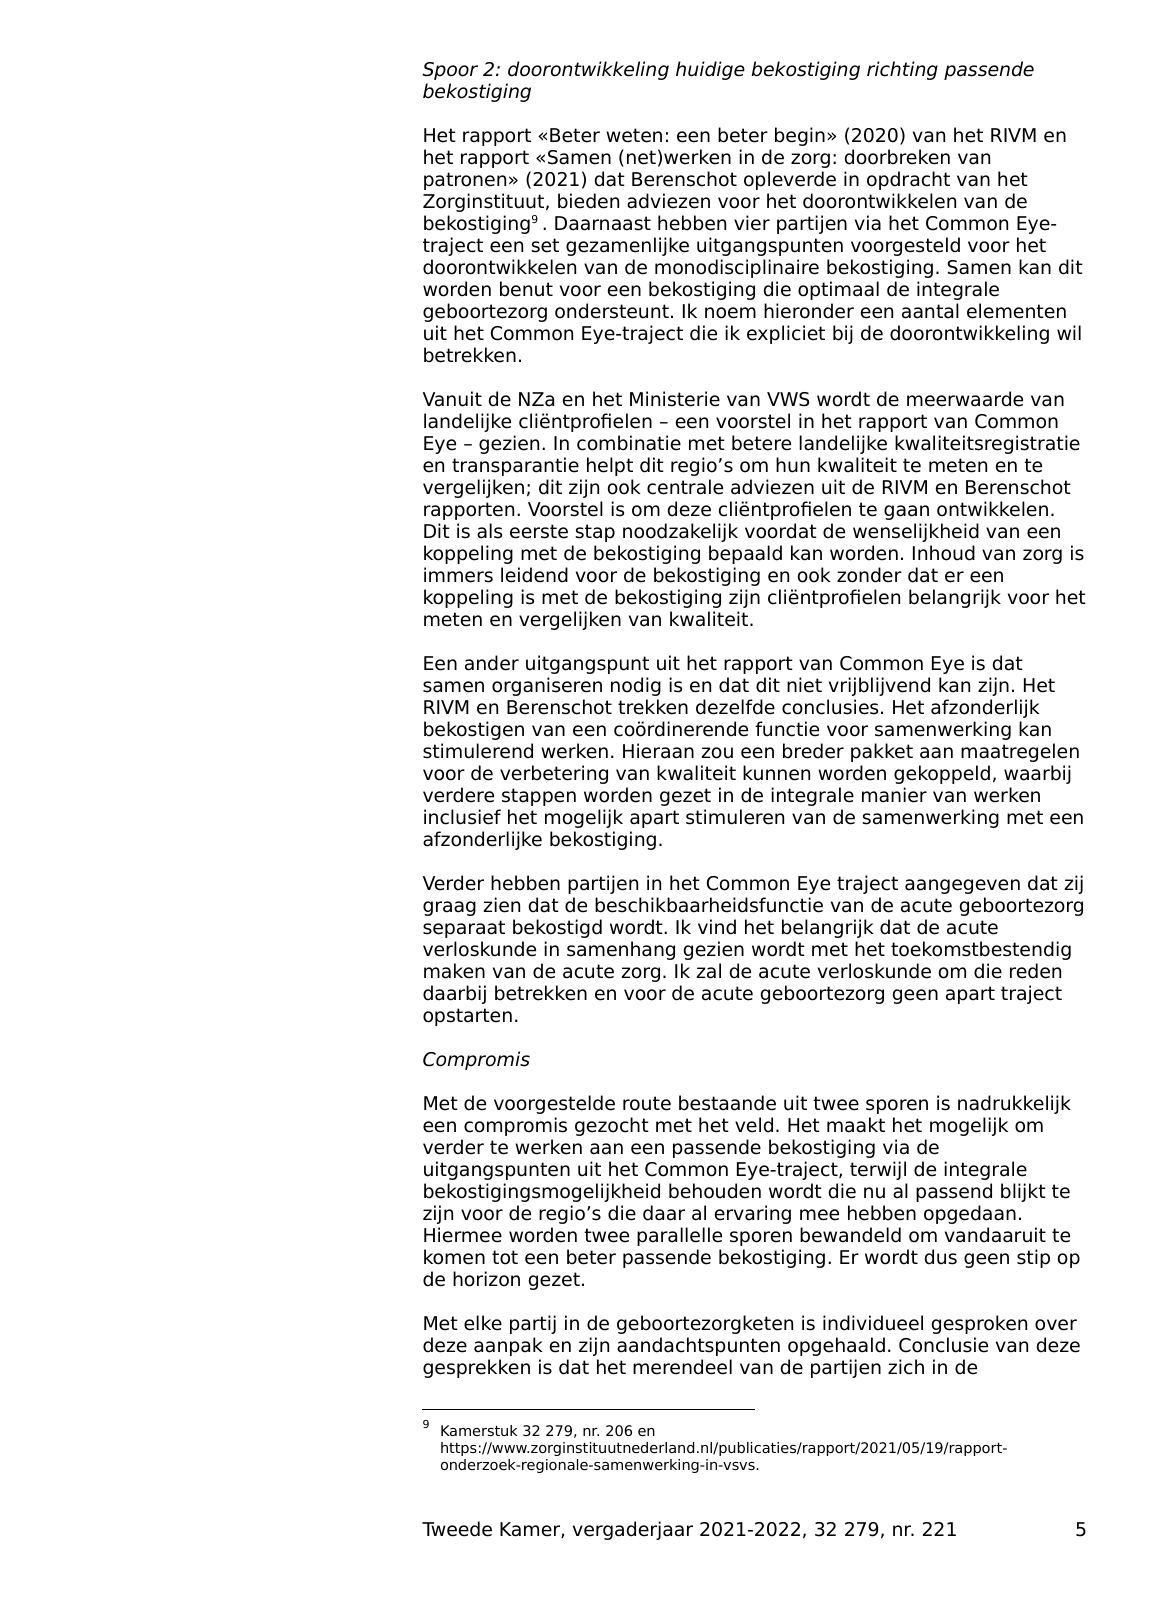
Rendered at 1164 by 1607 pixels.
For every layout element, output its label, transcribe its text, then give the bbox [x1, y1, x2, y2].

subtitle Spoor 2: doorontwikkeling huidige bekostiging richting passende bekostiging [422, 59, 1087, 103]
text Met elke partij in de geboortezorgketen is individueel gesproken over deze aanpak en zijn aandachtspunten opgehaald. Conclusie van deze gesprekken is dat het merendeel van de partijen zich in de [422, 1313, 1087, 1379]
text Het rapport «Beter weten: een beter begin» (2020) van het RIVM en het rapport «Samen (net)werken in de zorg: doorbreken van patronen» (2021) dat Berenschot opleverde in opdracht van het Zorginstituut, bieden adviezen voor het doorontwikkelen van de bekostiging. Daarnaast hebben vier partijen via het Common Eye-traject een set gezamenlijke uitgangspunten voorgesteld voor het doorontwikkelen van de monodisciplinaire bekostiging. Samen kan dit worden benut voor een bekostiging die optimaal de integrale geboortezorg ondersteunt. Ik noem hieronder een aantal elementen uit het Common Eye-traject die ik expliciet bij de doorontwikkeling wil betrekken. [422, 125, 1087, 367]
text Kamerstuk 32 279, nr. 206 en https://www.zorginstituutnederland.nl/publicaties/rapport/2021/05/19/rapport-onderzoek-regionale-samenwerking-in-vsvs. [422, 1418, 1087, 1474]
text Verder hebben partijen in het Common Eye traject aangegeven dat zij graag zien dat de beschikbaarheidsfunctie van de acute geboortezorg separaat bekostigd wordt. Ik vind het belangrijk dat de acute verloskunde in samenhang gezien wordt met het toekomstbestendig maken van de acute zorg. Ik zal de acute verloskunde om die reden daarbij betrekken en voor de acute geboortezorg geen apart traject opstarten. [422, 873, 1087, 1027]
subtitle Compromis [422, 1049, 1087, 1071]
text Met de voorgestelde route bestaande uit twee sporen is nadrukkelijk een compromis gezocht met het veld. Het maakt het mogelijk om verder te werken aan een passende bekostiging via de uitgangspunten uit het Common Eye-traject, terwijl de integrale bekostigingsmogelijkheid behouden wordt die nu al passend blijkt te zijn voor de regio’s die daar al ervaring mee hebben opgedaan. Hiermee worden twee parallelle sporen bewandeld om vandaaruit te komen tot een beter passende bekostiging. Er wordt dus geen stip op de horizon gezet. [422, 1093, 1087, 1291]
text Vanuit de NZa en het Ministerie van VWS wordt de meerwaarde van landelijke cliëntprofielen – een voorstel in het rapport van Common Eye – gezien. In combinatie met betere landelijke kwaliteitsregistratie en transparantie helpt dit regio’s om hun kwaliteit te meten en te vergelijken; dit zijn ook centrale adviezen uit de RIVM en Berenschot rapporten. Voorstel is om deze cliëntprofielen te gaan ontwikkelen. Dit is als eerste stap noodzakelijk voordat de wenselijkheid van een koppeling met de bekostiging bepaald kan worden. Inhoud van zorg is immers leidend voor de bekostiging en ook zonder dat er een koppeling is met de bekostiging zijn cliëntprofielen belangrijk voor het meten en vergelijken van kwaliteit. [422, 389, 1087, 631]
text Een ander uitgangspunt uit het rapport van Common Eye is dat samen organiseren nodig is en dat dit niet vrijblijvend kan zijn. Het RIVM en Berenschot trekken dezelfde conclusies. Het afzonderlijk bekostigen van een coördinerende functie voor samenwerking kan stimulerend werken. Hieraan zou een breder pakket aan maatregelen voor de verbetering van kwaliteit kunnen worden gekoppeld, waarbij verdere stappen worden gezet in de integrale manier van werken inclusief het mogelijk apart stimuleren van de samenwerking met een afzonderlijke bekostiging. [422, 653, 1087, 851]
